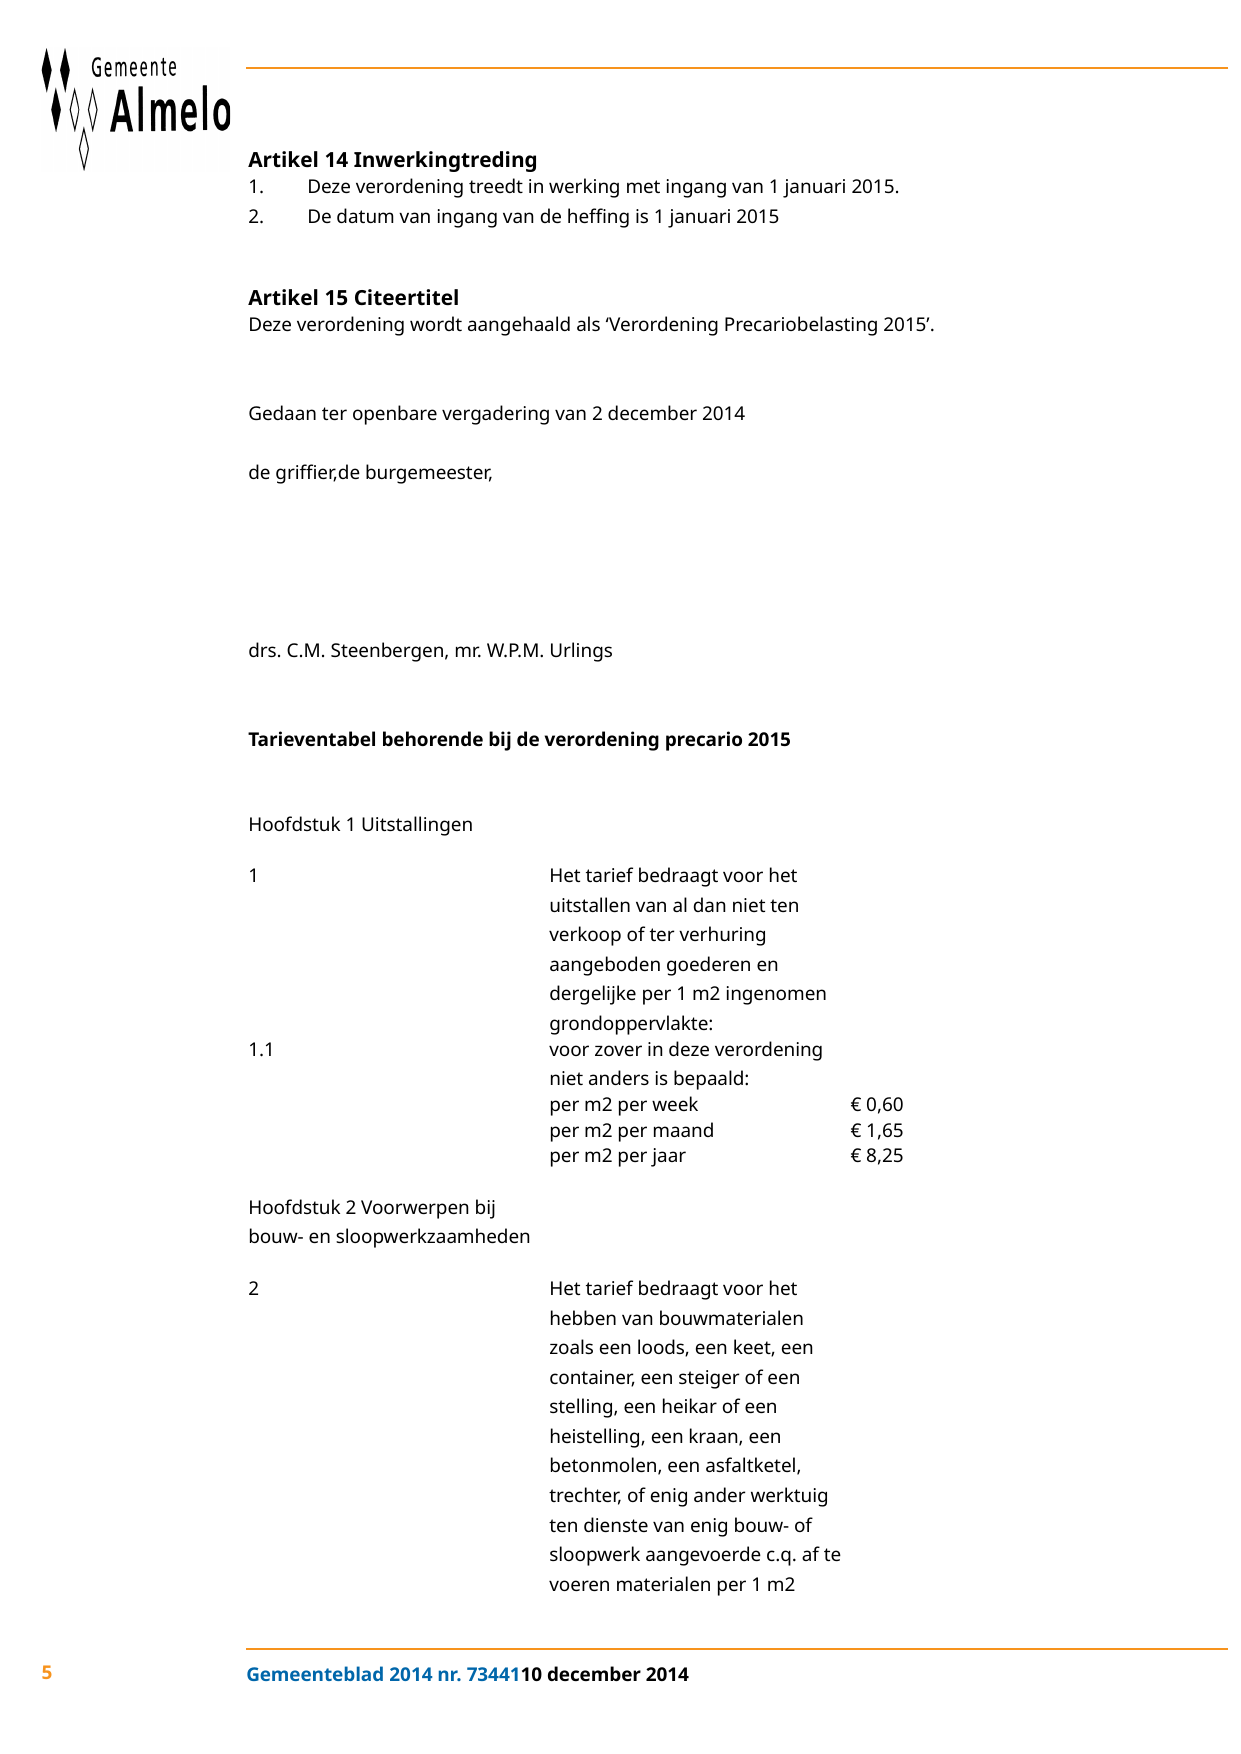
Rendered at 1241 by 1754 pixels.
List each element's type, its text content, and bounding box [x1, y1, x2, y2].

picture [41, 47, 231, 172]
table_cell [850, 1036, 1152, 1091]
text de griffier,de burgemeester, [248, 459, 1152, 485]
text Tarieventabel behorende bij de verordening precario 2015 [248, 726, 1152, 752]
table_cell Het tarief bedraagt voor het uitstallen van al dan niet ten verkoop of ter verhuring aangeboden goederen en dergelijke per 1 m2 ingenomen grondoppervlakte: [549, 862, 850, 1036]
table_cell Hoofdstuk 2 Voorwerpen bij bouw- en sloopwerkzaamheden [248, 1194, 549, 1249]
table_cell 1 [248, 862, 549, 1036]
table_cell per m2 per maand [549, 1117, 850, 1143]
table_cell [850, 862, 1152, 1036]
text drs. C.M. Steenbergen, mr. W.P.M. Urlings [248, 637, 1152, 663]
table_cell [248, 1249, 549, 1275]
text Artikel 15 Citeertitel [248, 283, 1152, 312]
table_cell [248, 1168, 549, 1194]
text Gedaan ter openbare vergadering van 2 december 2014 [248, 400, 1152, 426]
table_cell [248, 1117, 549, 1143]
table_cell [850, 1194, 1152, 1249]
table_cell per m2 per jaar [549, 1143, 850, 1168]
table_header [549, 811, 850, 836]
table_cell € 8,25 [850, 1143, 1152, 1168]
table_cell Het tarief bedraagt voor het hebben van bouwmaterialen zoals een loods, een keet, een container, een steiger of een stelling, een heikar of een heistelling, een kraan, een betonmolen, een asfaltketel, trechter, of enig ander werktuig ten dienste van enig bouw- of sloopwerk aangevoerde c.q. af te voeren materialen per 1 m2 [549, 1275, 850, 1597]
table_header [850, 811, 1152, 836]
table_cell [850, 1168, 1152, 1194]
table_cell [549, 1168, 850, 1194]
table_cell [549, 836, 850, 862]
table_cell [248, 1091, 549, 1117]
list De datum van ingang van de heffing is 1 januari 2015 [248, 203, 1152, 229]
table_cell [248, 1143, 549, 1168]
table_cell 2 [248, 1275, 549, 1597]
table_cell voor zover in deze verordening niet anders is bepaald: [549, 1036, 850, 1091]
table_cell [850, 836, 1152, 862]
table_cell [850, 1275, 1152, 1597]
table_cell per m2 per week [549, 1091, 850, 1117]
table_cell € 0,60 [850, 1091, 1152, 1117]
text Artikel 14 Inwerkingtreding [248, 145, 1152, 174]
table_header Hoofdstuk 1 Uitstallingen [248, 811, 549, 836]
text Deze verordening wordt aangehaald als ‘Verordening Precariobelasting 2015’. [248, 312, 1152, 337]
table_cell [248, 836, 549, 862]
table_cell [549, 1194, 850, 1249]
table_cell 1.1 [248, 1036, 549, 1091]
table_cell [549, 1249, 850, 1275]
table_cell [850, 1249, 1152, 1275]
list Deze verordening treedt in werking met ingang van 1 januari 2015. [248, 174, 1152, 199]
table_cell € 1,65 [850, 1117, 1152, 1143]
